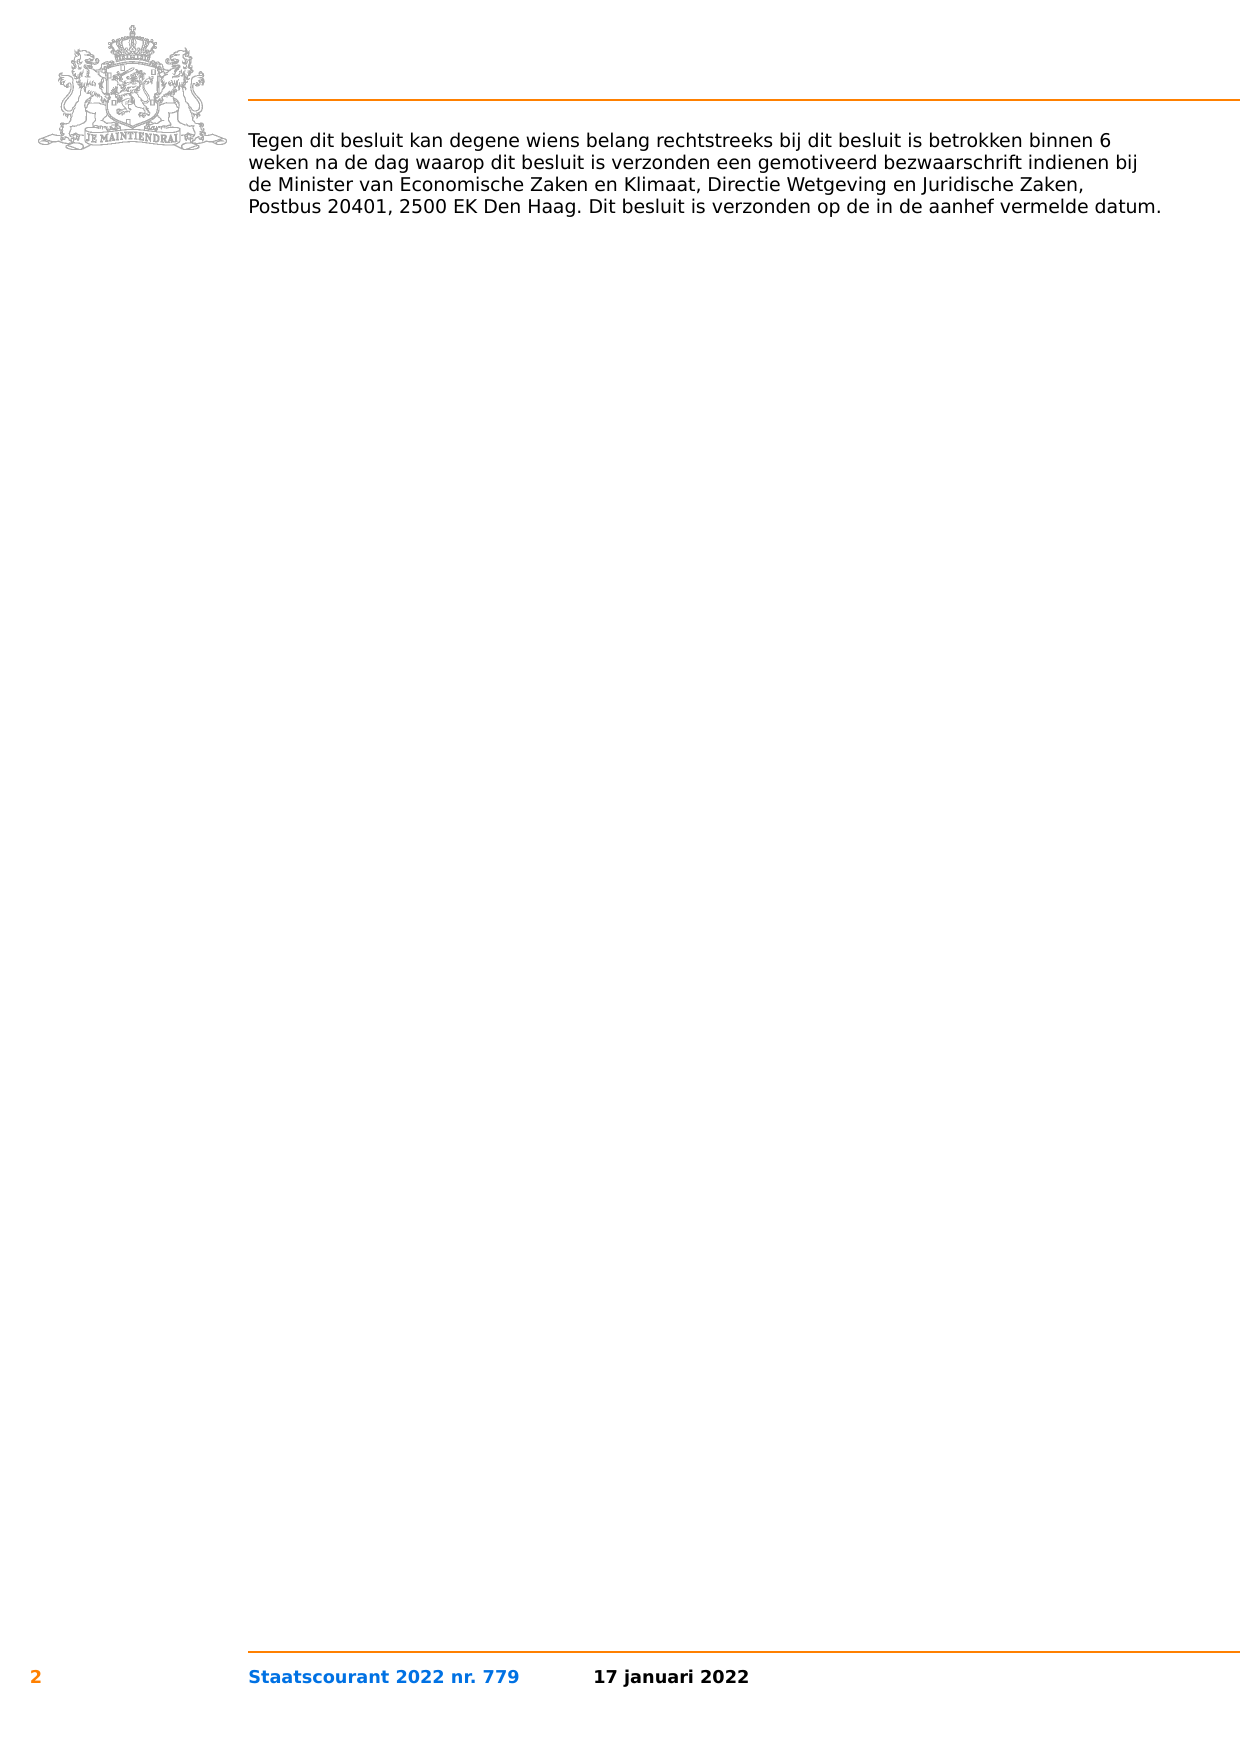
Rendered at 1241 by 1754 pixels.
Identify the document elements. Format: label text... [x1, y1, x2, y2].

text Tegen dit besluit kan degene wiens belang rechtstreeks bij dit besluit is betrokken binnen 6 weken na de dag waarop dit besluit is verzonden een gemotiveerd bezwaarschrift indienen bij de Minister van Economische Zaken en Klimaat, Directie Wetgeving en Juridische Zaken, Postbus 20401, 2500 EK Den Haag. Dit besluit is verzonden op de in de aanhef vermelde datum. [248, 130, 1163, 218]
picture [38, 25, 227, 150]
